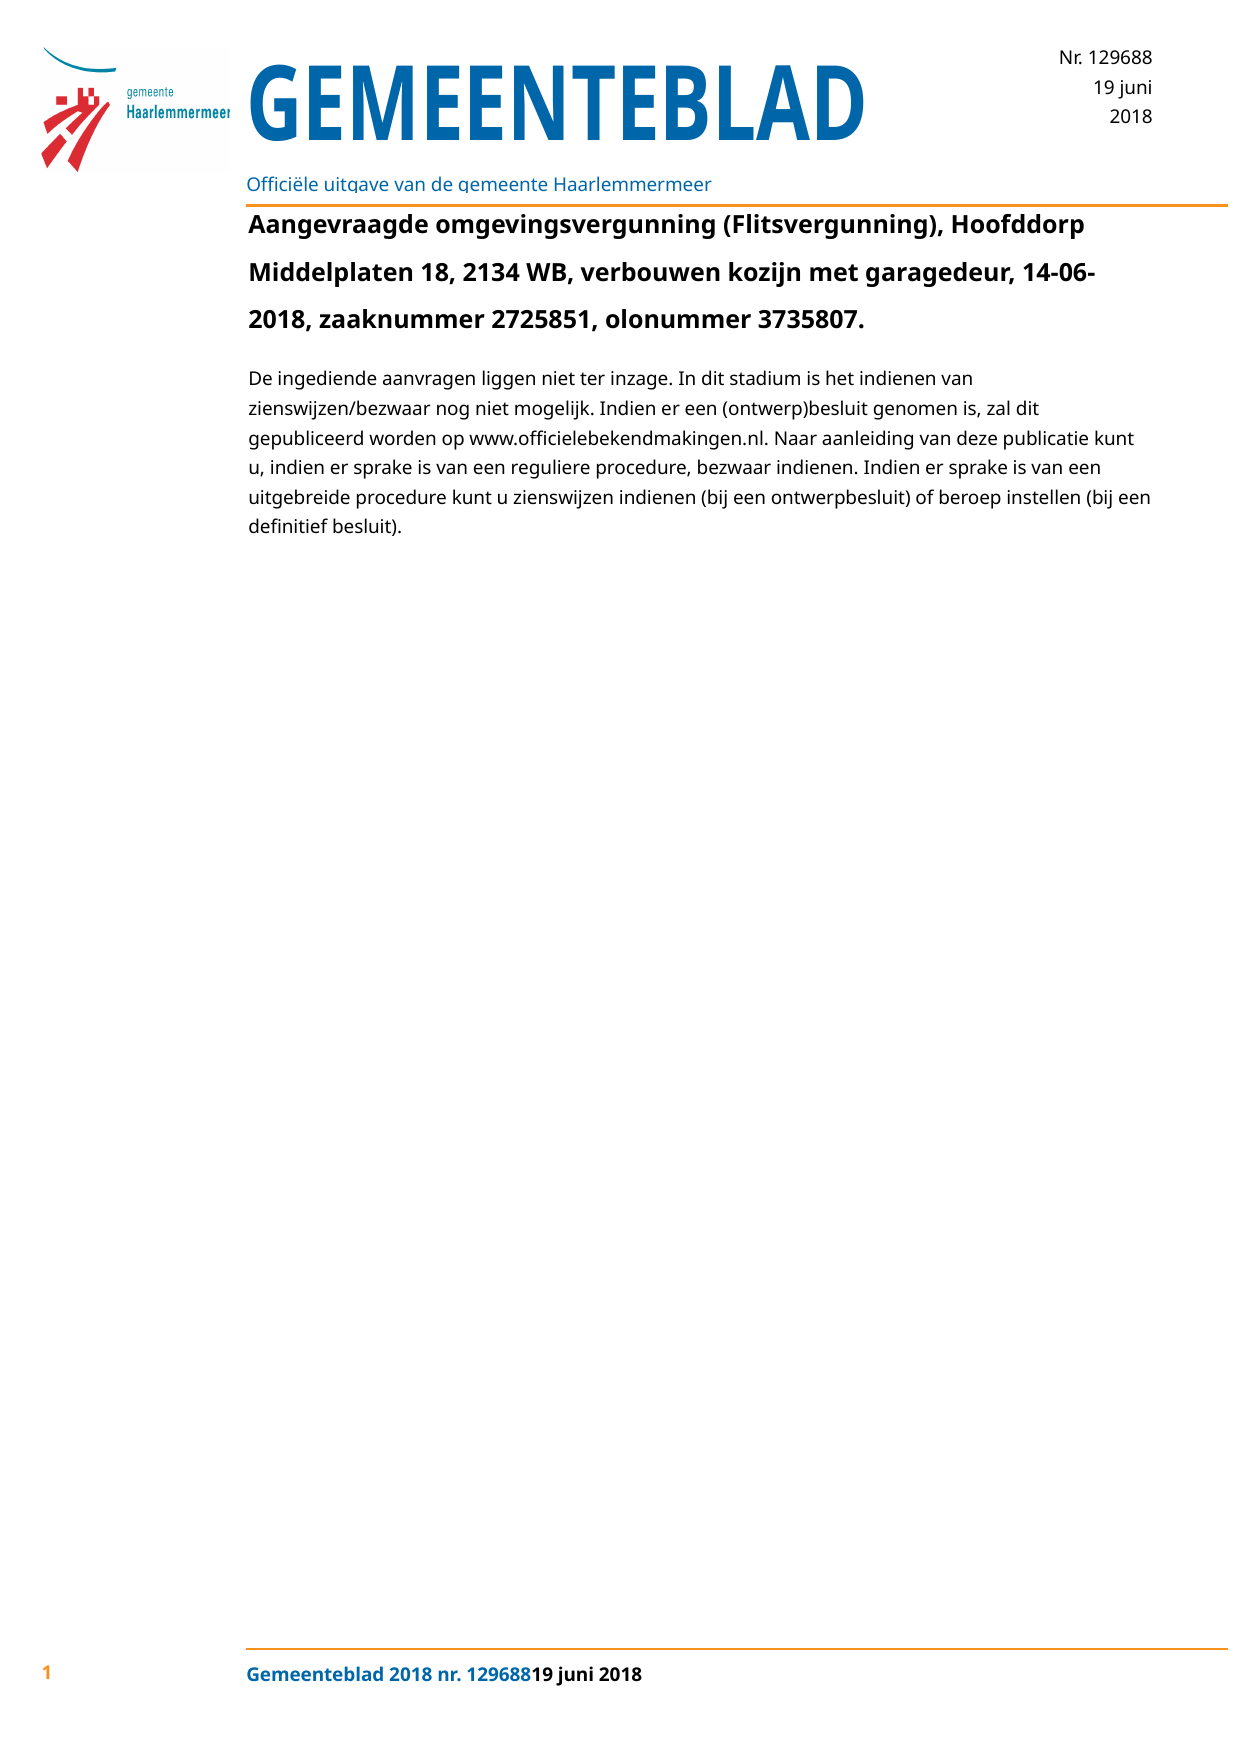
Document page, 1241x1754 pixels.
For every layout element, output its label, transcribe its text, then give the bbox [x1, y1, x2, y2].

picture [41, 47, 231, 172]
text De ingediende aanvragen liggen niet ter inzage. In dit stadium is het indienen van zienswijzen/bezwaar nog niet mogelijk. Indien er een (ontwerp)besluit genomen is, zal dit gepubliceerd worden op www.officielebekendmakingen.nl. Naar aanleiding van deze publicatie kunt u, indien er sprake is van een reguliere procedure, bezwaar indienen. Indien er sprake is van een uitgebreide procedure kunt u zienswijzen indienen (bij een ontwerpbesluit) of beroep instellen (bij een definitief besluit). [248, 366, 1152, 539]
text Aangevraagde omgevingsvergunning (Flitsvergunning), Hoofddorp Middelplaten 18, 2134 WB, verbouwen kozijn met garagedeur, 14-06-2018, zaaknummer 2725851, olonummer 3735807. [248, 207, 1152, 336]
